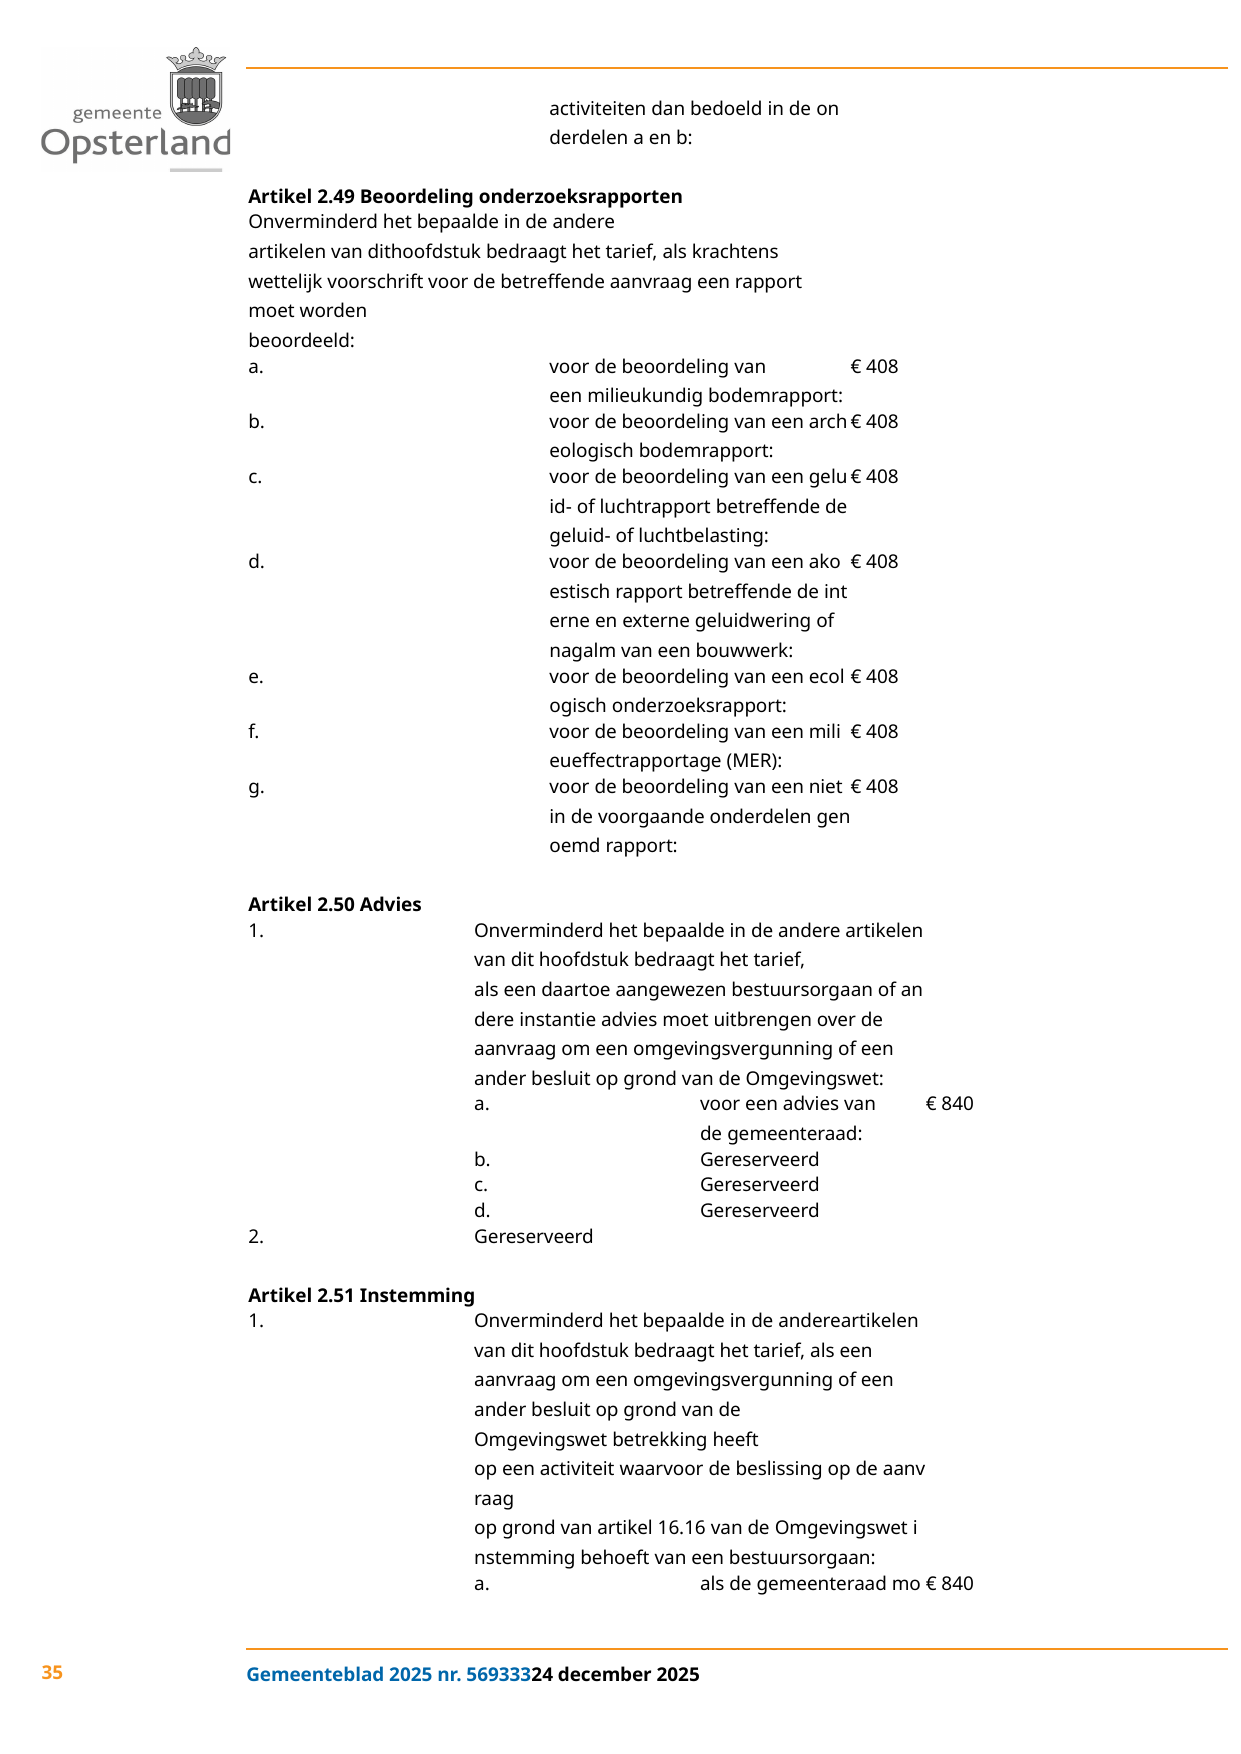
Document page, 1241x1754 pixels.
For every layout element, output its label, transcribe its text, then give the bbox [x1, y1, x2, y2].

table_cell d. [248, 548, 549, 663]
table_cell voor een advies van de gemeenteraad: [700, 1091, 926, 1146]
table_cell [926, 1146, 1152, 1172]
table_cell g. [248, 774, 549, 858]
table_cell a. [248, 353, 549, 408]
table_cell als de gemeenteraad mo [700, 1570, 926, 1596]
table_cell [926, 1223, 1152, 1249]
picture [41, 47, 231, 172]
table_cell 2. [248, 1223, 474, 1249]
table_cell f. [248, 718, 549, 773]
table_cell e. [248, 663, 549, 718]
table_cell € 408 [850, 464, 1152, 548]
table_cell 1. [248, 917, 474, 1091]
table_cell [850, 209, 1152, 353]
table_cell voor de beoordeling van een niet in de voorgaande onderdelen genoemd rapport: [549, 774, 850, 858]
table_cell voor de beoordeling van een akoestisch rapport betreffende de interne en externe geluidwering of nagalm van een bouwwerk: [549, 548, 850, 663]
table_cell a. [474, 1570, 700, 1596]
table_cell d. [474, 1198, 700, 1223]
table_cell Onverminderd het bepaalde in de andere artikelen van dit hoofdstuk bedraagt het tarief, als een daartoe aangewezen bestuursorgaan of andere instantie advies moet uitbrengen over de aanvraag om een omgevingsvergunning of een ander besluit op grond van de Omgevingswet: [474, 917, 926, 1091]
table_cell [926, 1308, 1152, 1570]
table_header [850, 183, 1152, 209]
table_header Artikel 2.49 Beoordeling onderzoeksrapporten [248, 183, 850, 209]
table_cell [248, 95, 549, 150]
table_cell Gereserveerd [700, 1198, 926, 1223]
table_cell Gereserveerd [700, 1146, 926, 1172]
table_header [926, 891, 1152, 917]
table_cell Gereserveerd [700, 1172, 926, 1197]
table_cell voor de beoordeling van een geluid- of luchtrapport betreffende de geluid- of luchtbelasting: [549, 464, 850, 548]
table_cell [850, 95, 1152, 150]
table_cell € 840 [926, 1570, 1152, 1596]
table_cell voor de beoordeling van een archeologisch bodemrapport: [549, 408, 850, 463]
table_cell € 408 [850, 663, 1152, 718]
table_cell € 408 [850, 353, 1152, 408]
table_header [926, 1282, 1152, 1307]
table_cell activiteiten dan bedoeld in de onderdelen a en b: [549, 95, 850, 150]
table_cell Gereserveerd [474, 1223, 926, 1249]
table_cell [926, 1172, 1152, 1197]
table_cell 1. [248, 1308, 474, 1570]
table_header Artikel 2.50 Advies [248, 891, 926, 917]
table_cell [248, 1198, 474, 1223]
table_cell voor de beoordeling van een milieueffectrapportage (MER): [549, 718, 850, 773]
table_cell € 408 [850, 718, 1152, 773]
table_cell [248, 1172, 474, 1197]
table_cell c. [248, 464, 549, 548]
table_cell [248, 1570, 474, 1596]
table_cell voor de beoordeling van een ecologisch onderzoeksrapport: [549, 663, 850, 718]
table_cell [248, 1146, 474, 1172]
table_cell b. [474, 1146, 700, 1172]
table_cell [926, 917, 1152, 1091]
table_cell voor de beoordeling van een milieukundig bodemrapport: [549, 353, 850, 408]
table_cell € 840 [926, 1091, 1152, 1146]
table_header Artikel 2.51 Instemming [248, 1282, 926, 1307]
table_cell Onverminderd het bepaalde in de andereartikelen van dit hoofdstuk bedraagt het tarief, als een aanvraag om een omgevingsvergunning of een ander besluit op grond van de Omgevingswet betrekking heeft op een activiteit waarvoor de beslissing op de aanvraag op grond van artikel 16.16 van de Omgevingswet instemming behoeft van een bestuursorgaan: [474, 1308, 926, 1570]
table_cell b. [248, 408, 549, 463]
table_cell € 408 [850, 408, 1152, 463]
table_cell € 408 [850, 548, 1152, 663]
table_cell Onverminderd het bepaalde in de andere artikelen van dithoofdstuk bedraagt het tarief, als krachtens wettelijk voorschrift voor de betreffende aanvraag een rapport moet worden beoordeeld: [248, 209, 850, 353]
table_cell [926, 1198, 1152, 1223]
table_cell [248, 1091, 474, 1146]
table_cell € 408 [850, 774, 1152, 858]
table_cell a. [474, 1091, 700, 1146]
table_cell c. [474, 1172, 700, 1197]
